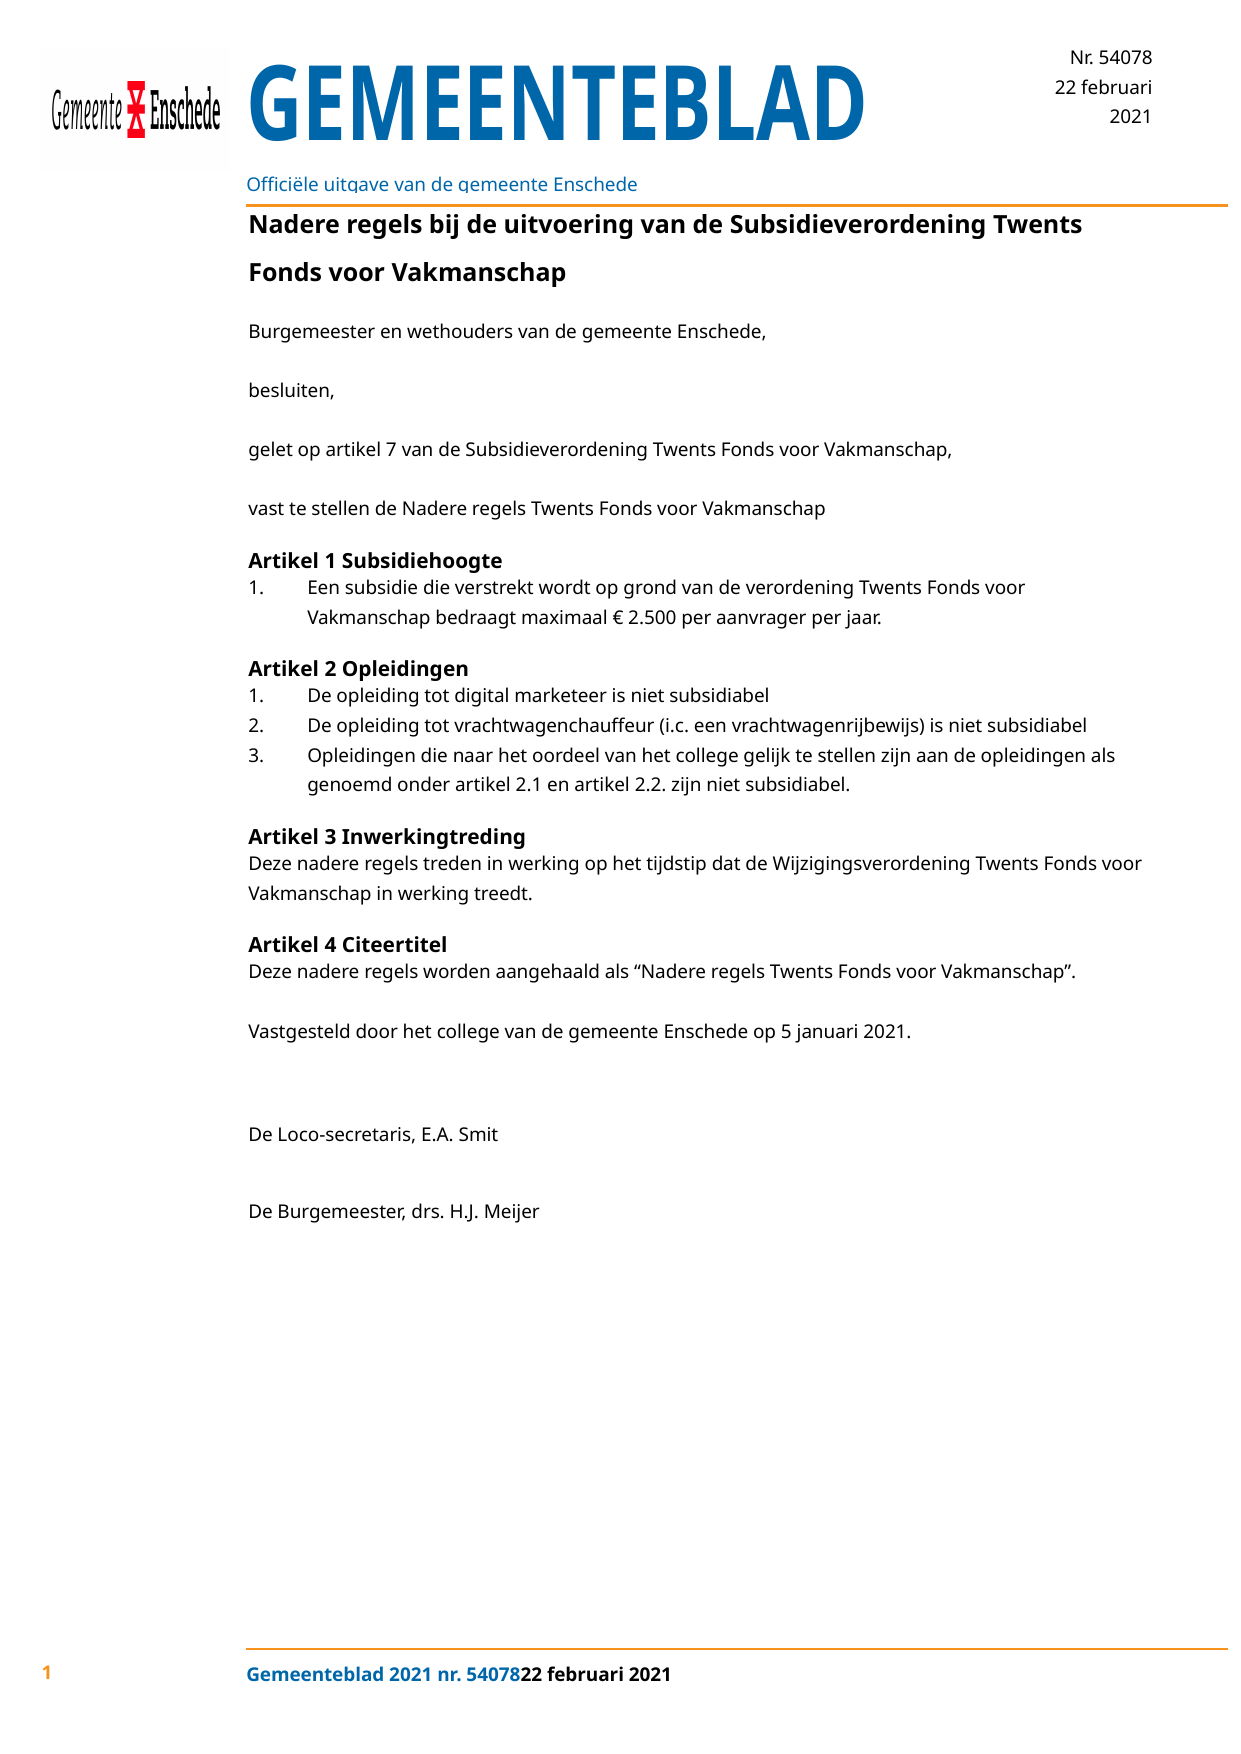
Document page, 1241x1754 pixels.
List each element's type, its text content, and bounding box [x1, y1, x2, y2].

text Artikel 4 Citeertitel [248, 930, 1152, 959]
text Deze nadere regels treden in werking op het tijdstip dat de Wijzigingsverordening Twents Fonds voor Vakmanschap in werking treedt. [248, 850, 1152, 906]
text gelet op artikel 7 van de Subsidieverordening Twents Fonds voor Vakmanschap, [248, 436, 1152, 462]
text Nadere regels bij de uitvoering van de Subsidieverordening Twents Fonds voor Vakmanschap [248, 207, 1152, 288]
text De Burgemeester, drs. H.J. Meijer [248, 1198, 1152, 1224]
text De Loco-secretaris, E.A. Smit [248, 1121, 1152, 1147]
picture [41, 47, 231, 172]
list De opleiding tot vrachtwagenchauffeur (i.c. een vrachtwagenrijbewijs) is niet subsidiabel [248, 712, 1152, 738]
text besluiten, [248, 377, 1152, 403]
text Vastgesteld door het college van de gemeente Enschede op 5 januari 2021. [248, 1018, 1152, 1044]
text Artikel 1 Subsidiehoogte [248, 546, 1152, 574]
list De opleiding tot digital marketeer is niet subsidiabel [248, 683, 1152, 708]
text Artikel 2 Opleidingen [248, 654, 1152, 683]
text vast te stellen de Nadere regels Twents Fonds voor Vakmanschap [248, 495, 1152, 521]
text Artikel 3 Inwerkingtreding [248, 822, 1152, 850]
list Opleidingen die naar het oordeel van het college gelijk te stellen zijn aan de opleidingen als genoemd onder artikel 2.1 en artikel 2.2. zijn niet subsidiabel. [248, 742, 1152, 797]
text Deze nadere regels worden aangehaald als “Nadere regels Twents Fonds voor Vakmanschap”. [248, 959, 1152, 984]
text Burgemeester en wethouders van de gemeente Enschede, [248, 318, 1152, 344]
list Een subsidie die verstrekt wordt op grond van de verordening Twents Fonds voor Vakmanschap bedraagt maximaal € 2.500 per aanvrager per jaar. [248, 574, 1152, 629]
